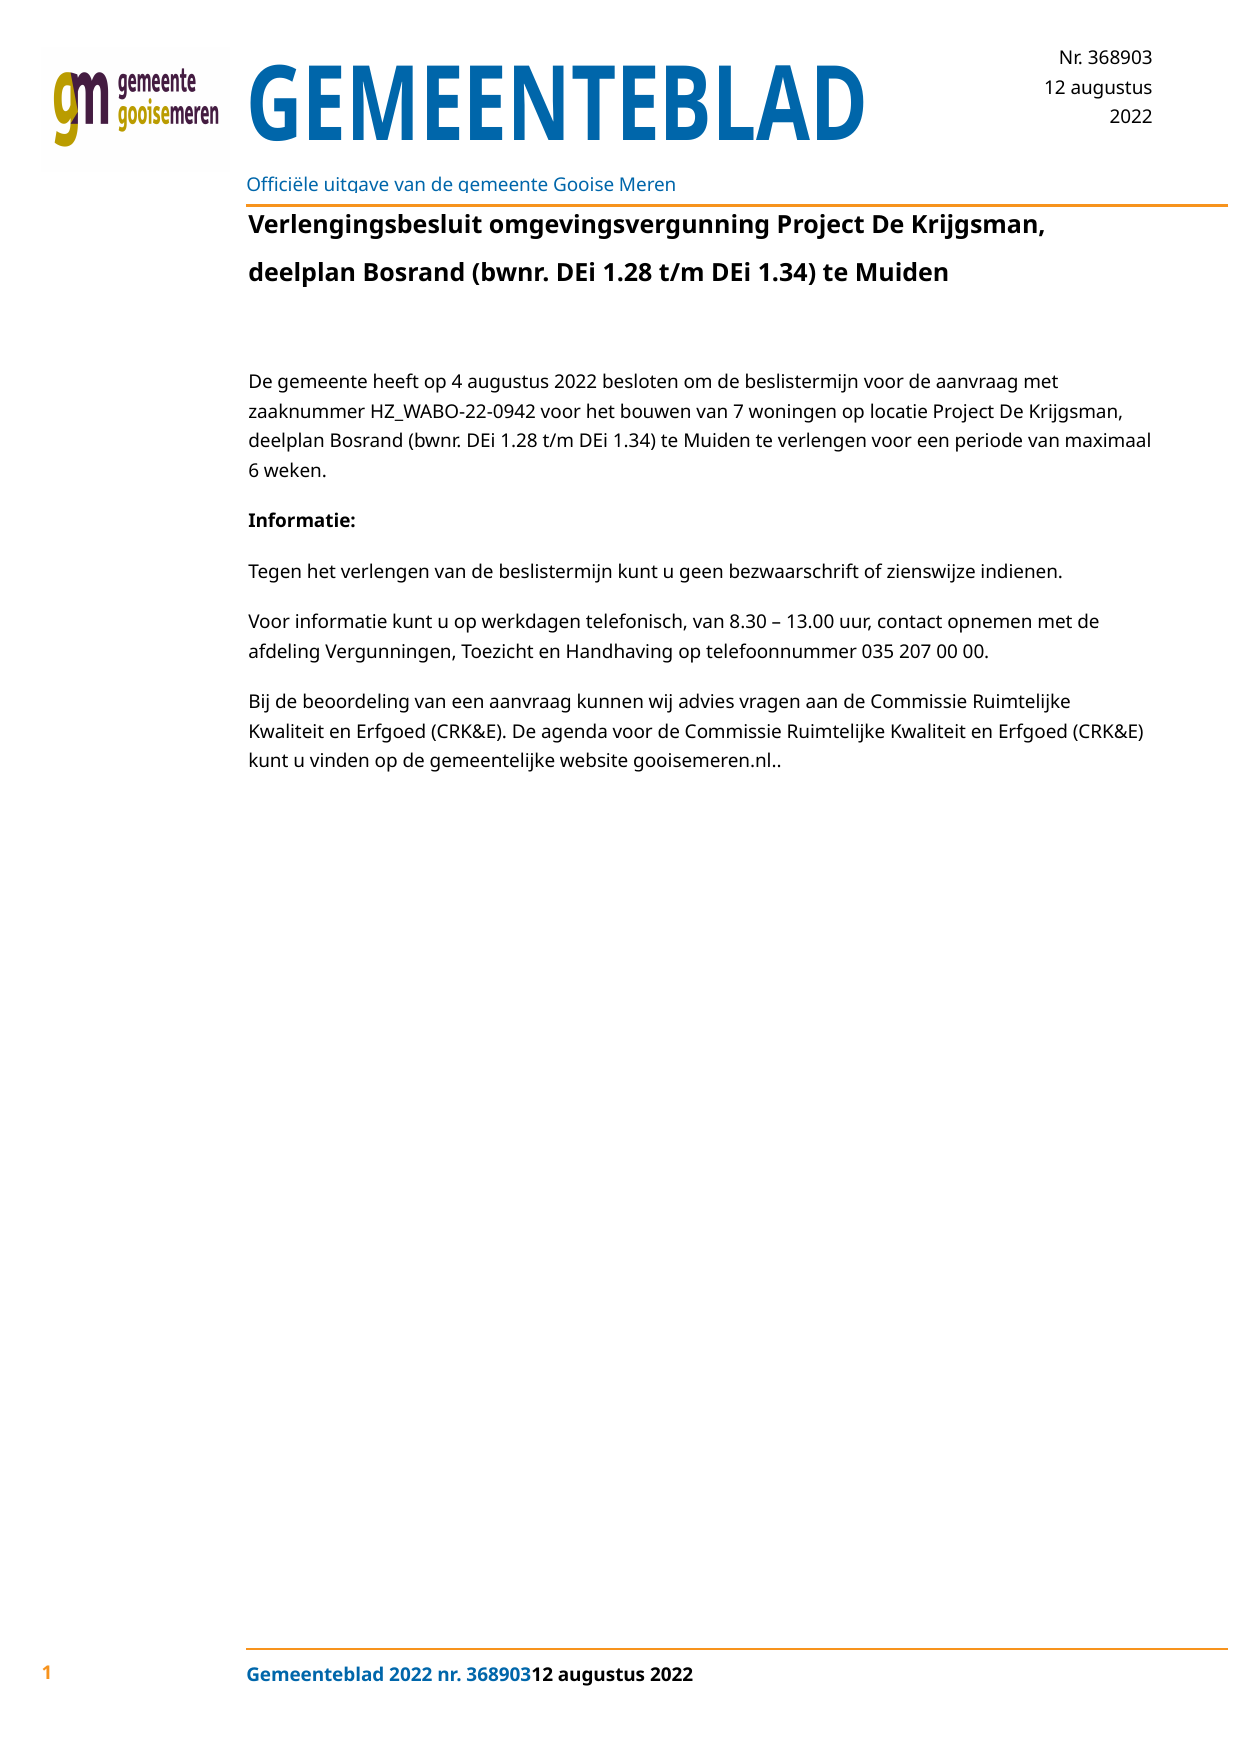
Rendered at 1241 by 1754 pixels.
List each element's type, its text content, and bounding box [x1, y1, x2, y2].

text Tegen het verlengen van de beslistermijn kunt u geen bezwaarschrift of zienswijze indienen. [248, 558, 1152, 584]
text Verlengingsbesluit omgevingsvergunning Project De Krijgsman, deelplan Bosrand (bwnr. DEi 1.28 t/m DEi 1.34) te Muiden [248, 207, 1152, 288]
text Informatie: [248, 507, 1152, 533]
text De gemeente heeft op 4 augustus 2022 besloten om de beslistermijn voor de aanvraag met zaaknummer HZ_WABO-22-0942 voor het bouwen van 7 woningen op locatie Project De Krijgsman, deelplan Bosrand (bwnr. DEi 1.28 t/m DEi 1.34) te Muiden te verlengen voor een periode van maximaal 6 weken. [248, 368, 1152, 483]
picture [41, 47, 231, 172]
text Voor informatie kunt u op werkdagen telefonisch, van 8.30 – 13.00 uur, contact opnemen met de afdeling Vergunningen, Toezicht en Handhaving op telefoonnummer 035 207 00 00. [248, 608, 1152, 664]
text Bij de beoordeling van een aanvraag kunnen wij advies vragen aan de Commissie Ruimtelijke Kwaliteit en Erfgoed (CRK&E). De agenda voor de Commissie Ruimtelijke Kwaliteit en Erfgoed (CRK&E) kunt u vinden op de gemeentelijke website gooisemeren.nl.. [248, 688, 1152, 773]
